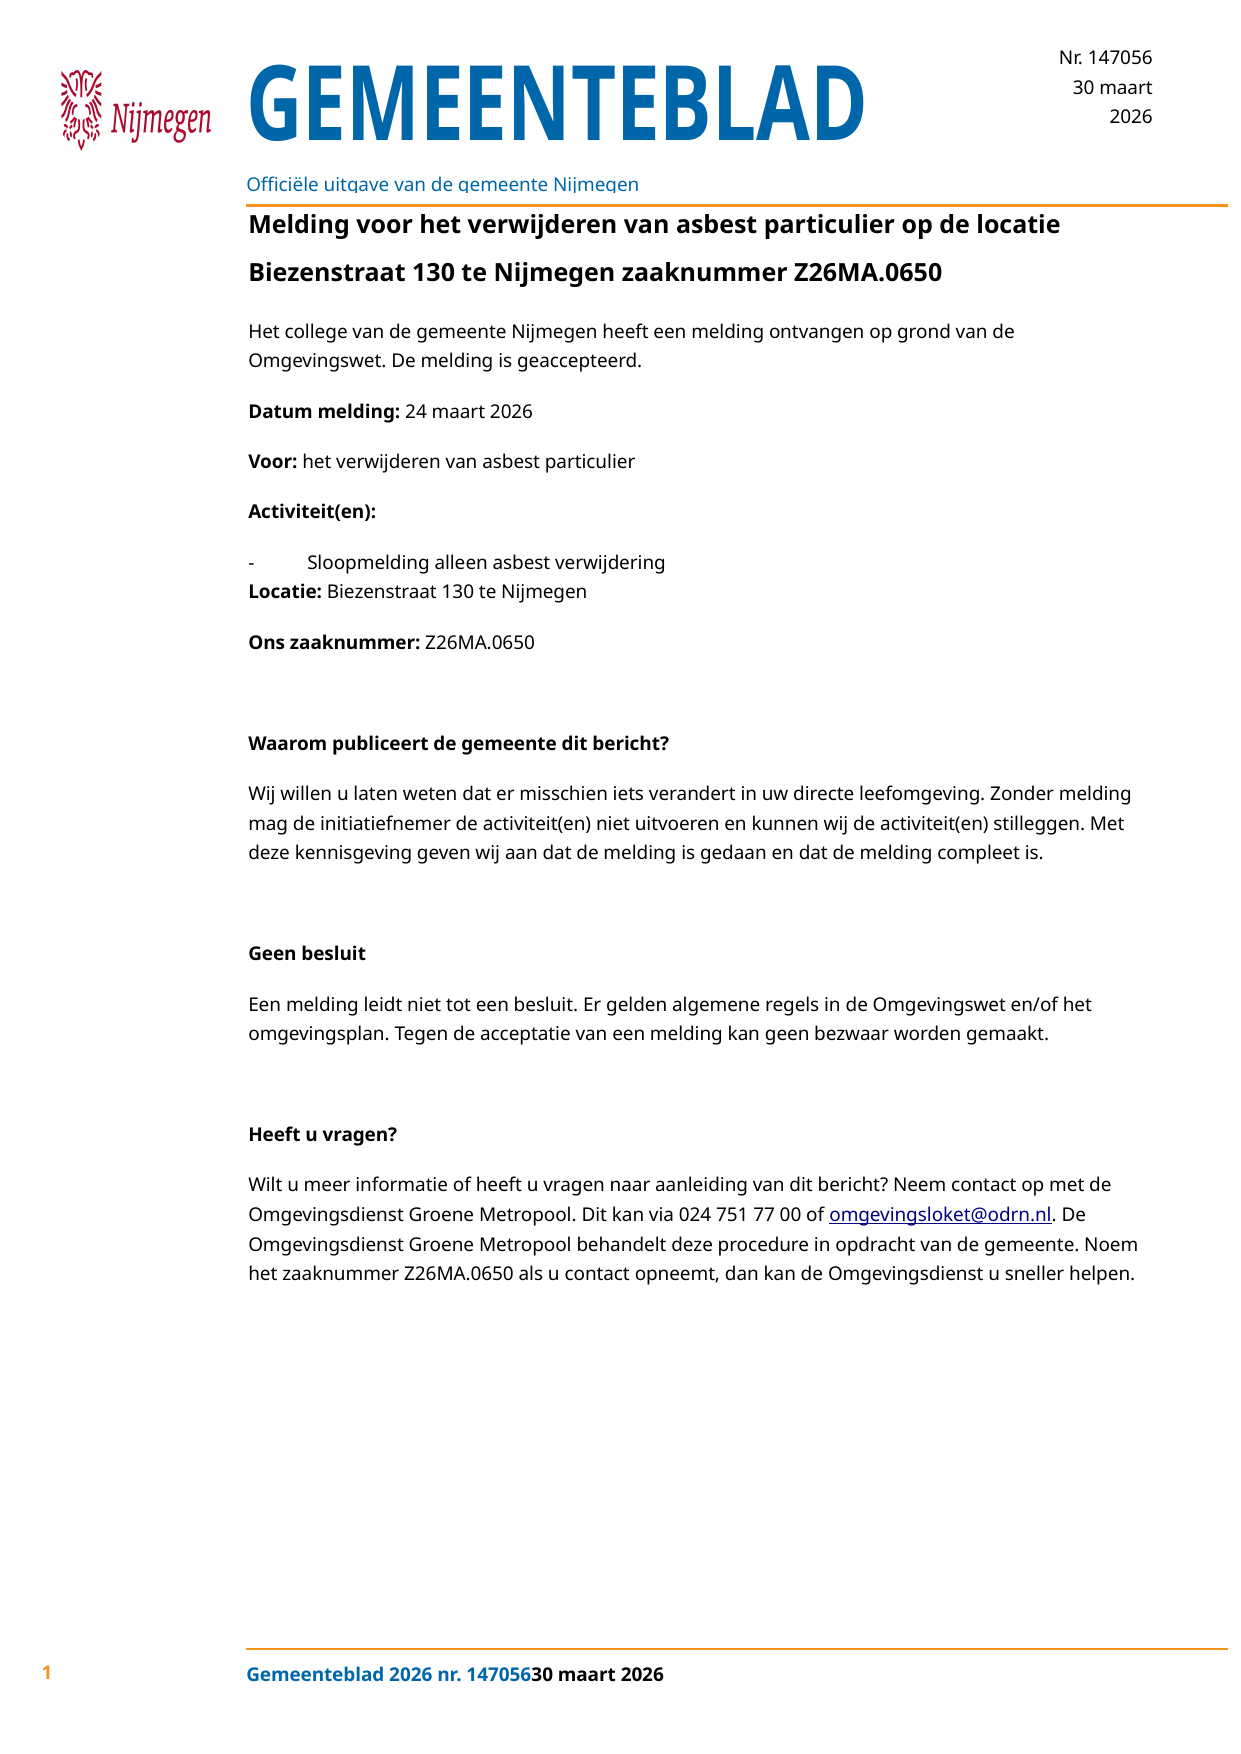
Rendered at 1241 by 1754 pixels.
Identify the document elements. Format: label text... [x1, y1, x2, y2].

list Sloopmelding alleen asbest verwijdering [248, 549, 1152, 575]
text Heeft u vragen? [248, 1121, 1152, 1147]
text Een melding leidt niet tot een besluit. Er gelden algemene regels in de Omgevingswet en/of het omgevingsplan. Tegen de acceptatie van een melding kan geen bezwaar worden gemaakt. [248, 991, 1152, 1046]
picture [41, 47, 231, 172]
text Melding voor het verwijderen van asbest particulier op de locatie Biezenstraat 130 te Nijmegen zaaknummer Z26MA.0650 [248, 207, 1152, 288]
text Locatie: Biezenstraat 130 te Nijmegen [248, 579, 1152, 604]
text Het college van de gemeente Nijmegen heeft een melding ontvangen op grond van de Omgevingswet. De melding is geaccepteerd. [248, 318, 1152, 373]
text Activiteit(en): [248, 499, 1152, 524]
text Voor: het verwijderen van asbest particulier [248, 448, 1152, 474]
text Wilt u meer informatie of heeft u vragen naar aanleiding van dit bericht? Neem contact op met de Omgevingsdienst Groene Metropool. Dit kan via 024 751 77 00 of omgevingsloket@odrn.nl. De Omgevingsdienst Groene Metropool behandelt deze procedure in opdracht van de gemeente. Noem het zaaknummer Z26MA.0650 als u contact opneemt, dan kan de Omgevingsdienst u sneller helpen. [248, 1172, 1152, 1286]
text Waarom publiceert de gemeente dit bericht? [248, 730, 1152, 756]
text Datum melding: 24 maart 2026 [248, 398, 1152, 424]
text Ons zaaknummer: Z26MA.0650 [248, 629, 1152, 655]
text Geen besluit [248, 940, 1152, 966]
text Wij willen u laten weten dat er misschien iets verandert in uw directe leefomgeving. Zonder melding mag de initiatiefnemer de activiteit(en) niet uitvoeren en kunnen wij de activiteit(en) stilleggen. Met deze kennisgeving geven wij aan dat de melding is gedaan en dat de melding compleet is. [248, 780, 1152, 865]
